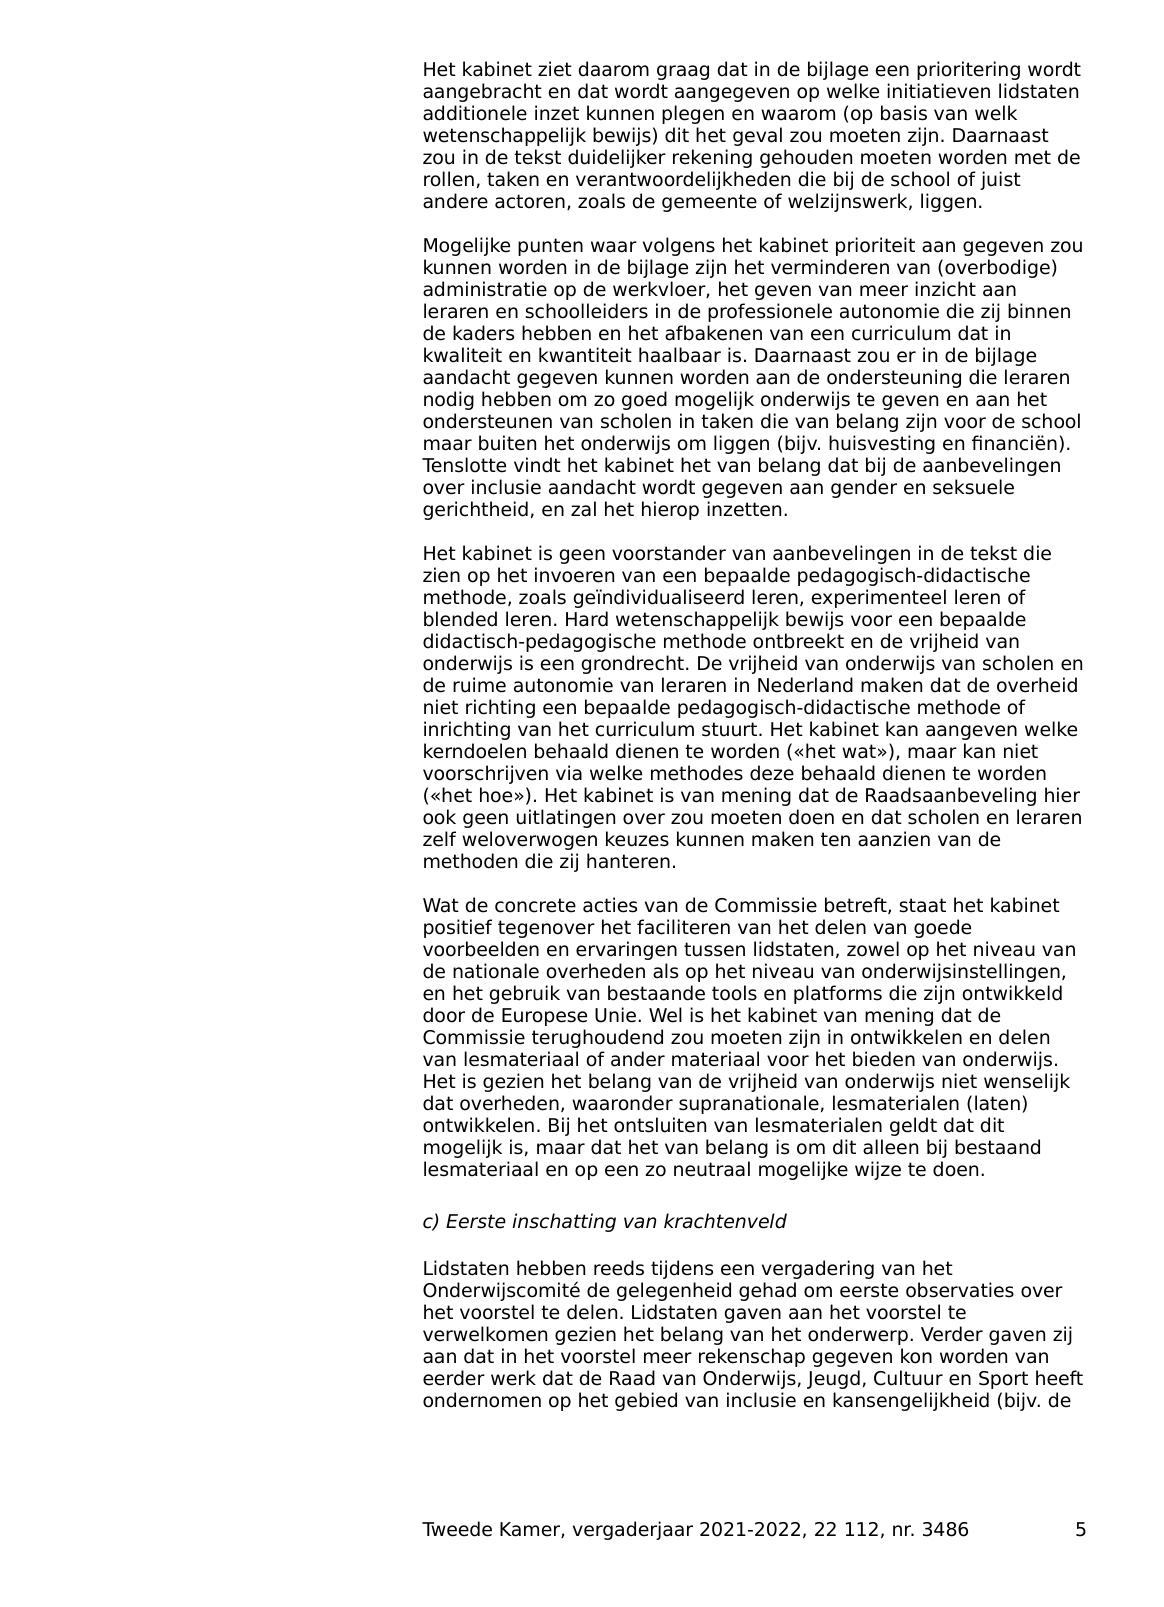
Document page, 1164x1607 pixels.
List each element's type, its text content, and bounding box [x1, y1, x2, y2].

subtitle c) Eerste inschatting van krachtenveld [422, 1211, 1087, 1233]
text Wat de concrete acties van de Commissie betreft, staat het kabinet positief tegenover het faciliteren van het delen van goede voorbeelden en ervaringen tussen lidstaten, zowel op het niveau van de nationale overheden als op het niveau van onderwijsinstellingen, en het gebruik van bestaande tools en platforms die zijn ontwikkeld door de Europese Unie. Wel is het kabinet van mening dat de Commissie terughoudend zou moeten zijn in ontwikkelen en delen van lesmateriaal of ander materiaal voor het bieden van onderwijs. Het is gezien het belang van de vrijheid van onderwijs niet wenselijk dat overheden, waaronder supranationale, lesmaterialen (laten) ontwikkelen. Bij het ontsluiten van lesmaterialen geldt dat dit mogelijk is, maar dat het van belang is om dit alleen bij bestaand lesmateriaal en op een zo neutraal mogelijke wijze te doen. [422, 895, 1087, 1181]
text Lidstaten hebben reeds tijdens een vergadering van het Onderwijscomité de gelegenheid gehad om eerste observaties over het voorstel te delen. Lidstaten gaven aan het voorstel te verwelkomen gezien het belang van het onderwerp. Verder gaven zij aan dat in het voorstel meer rekenschap gegeven kon worden van eerder werk dat de Raad van Onderwijs, Jeugd, Cultuur en Sport heeft ondernomen op het gebied van inclusie en kansengelijkheid (bijv. de [422, 1258, 1087, 1411]
text Het kabinet is geen voorstander van aanbevelingen in de tekst die zien op het invoeren van een bepaalde pedagogisch-didactische methode, zoals geïndividualiseerd leren, experimenteel leren of blended leren. Hard wetenschappelijk bewijs voor een bepaalde didactisch-pedagogische methode ontbreekt en de vrijheid van onderwijs is een grondrecht. De vrijheid van onderwijs van scholen en de ruime autonomie van leraren in Nederland maken dat de overheid niet richting een bepaalde pedagogisch-didactische methode of inrichting van het curriculum stuurt. Het kabinet kan aangeven welke kerndoelen behaald dienen te worden («het wat»), maar kan niet voorschrijven via welke methodes deze behaald dienen te worden («het hoe»). Het kabinet is van mening dat de Raadsaanbeveling hier ook geen uitlatingen over zou moeten doen en dat scholen en leraren zelf weloverwogen keuzes kunnen maken ten aanzien van de methoden die zij hanteren. [422, 543, 1087, 873]
text Mogelijke punten waar volgens het kabinet prioriteit aan gegeven zou kunnen worden in de bijlage zijn het verminderen van (overbodige) administratie op de werkvloer, het geven van meer inzicht aan leraren en schoolleiders in de professionele autonomie die zij binnen de kaders hebben en het afbakenen van een curriculum dat in kwaliteit en kwantiteit haalbaar is. Daarnaast zou er in de bijlage aandacht gegeven kunnen worden aan de ondersteuning die leraren nodig hebben om zo goed mogelijk onderwijs te geven en aan het ondersteunen van scholen in taken die van belang zijn voor de school maar buiten het onderwijs om liggen (bijv. huisvesting en financiën). Tenslotte vindt het kabinet het van belang dat bij de aanbevelingen over inclusie aandacht wordt gegeven aan gender en seksuele gerichtheid, en zal het hierop inzetten. [422, 235, 1087, 521]
text Het kabinet ziet daarom graag dat in de bijlage een prioritering wordt aangebracht en dat wordt aangegeven op welke initiatieven lidstaten additionele inzet kunnen plegen en waarom (op basis van welk wetenschappelijk bewijs) dit het geval zou moeten zijn. Daarnaast zou in de tekst duidelijker rekening gehouden moeten worden met de rollen, taken en verantwoordelijkheden die bij de school of juist andere actoren, zoals de gemeente of welzijnswerk, liggen. [422, 59, 1087, 213]
